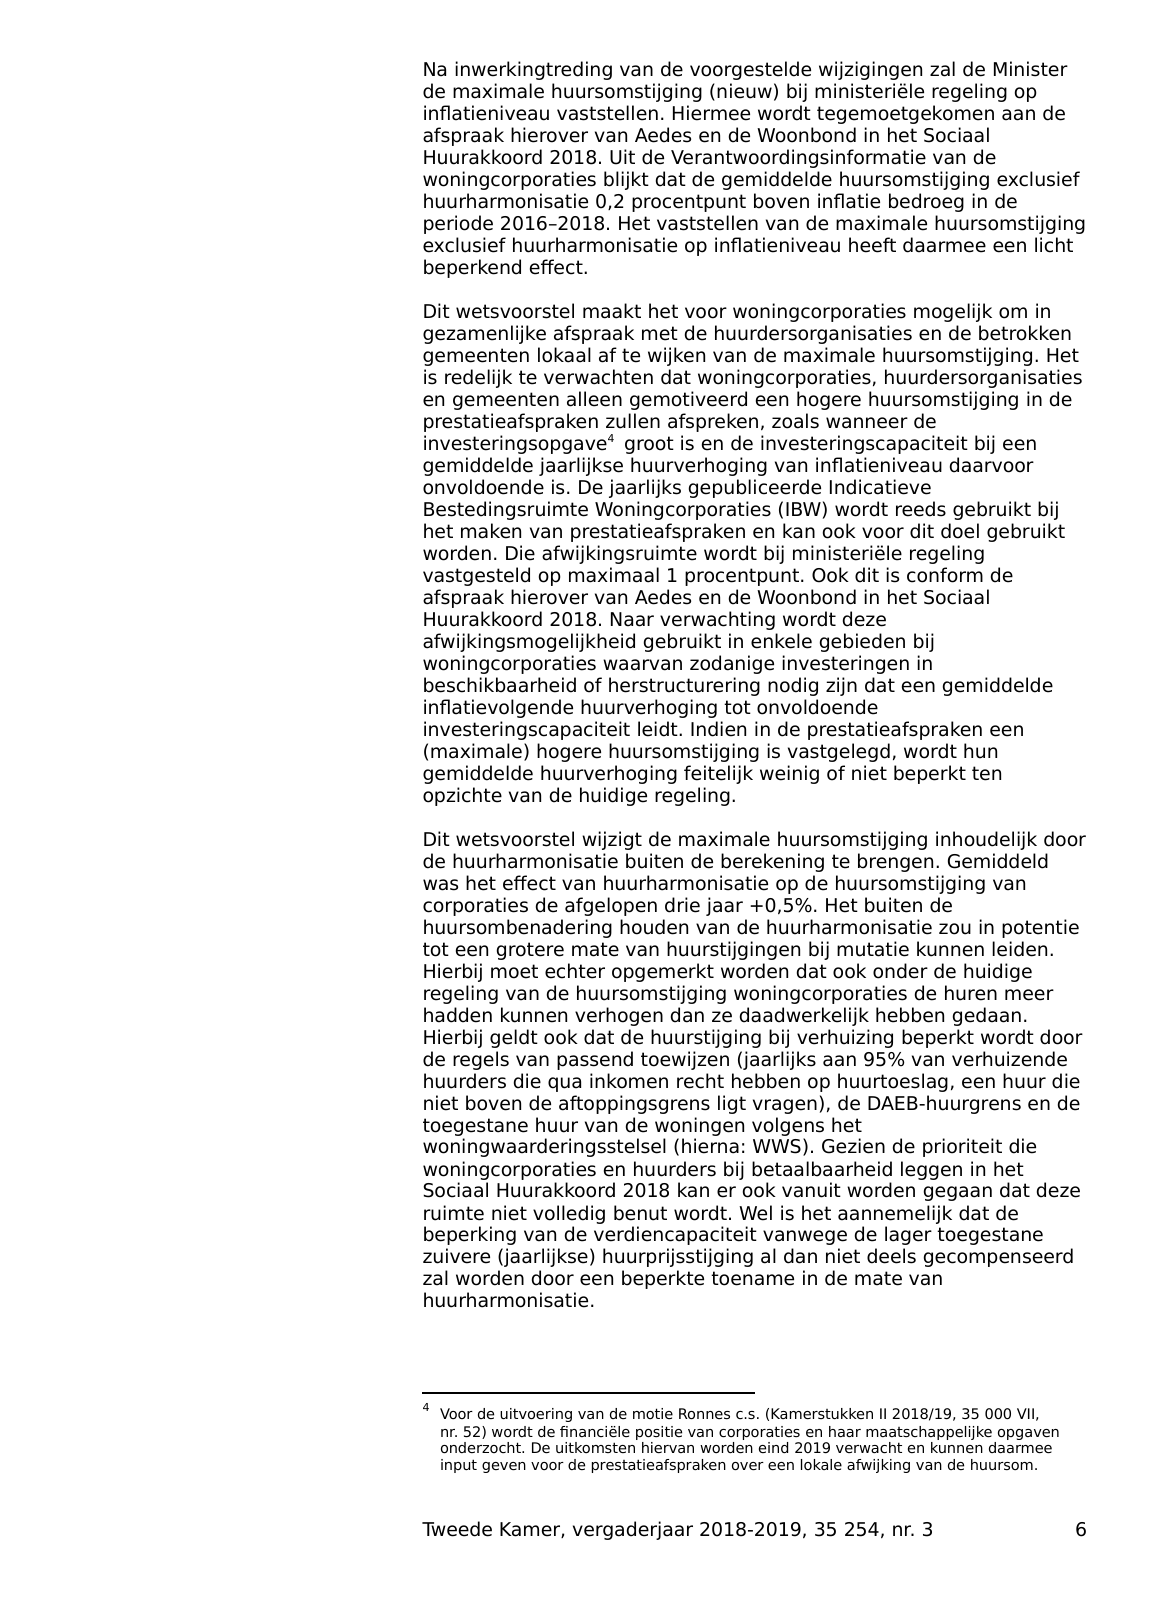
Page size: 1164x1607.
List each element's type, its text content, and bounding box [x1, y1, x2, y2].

text Na inwerkingtreding van de voorgestelde wijzigingen zal de Minister de maximale huursomstijging (nieuw) bij ministeriële regeling op inflatieniveau vaststellen. Hiermee wordt tegemoetgekomen aan de afspraak hierover van Aedes en de Woonbond in het Sociaal Huurakkoord 2018. Uit de Verantwoordingsinformatie van de woningcorporaties blijkt dat de gemiddelde huursomstijging exclusief huurharmonisatie 0,2 procentpunt boven inflatie bedroeg in de periode 2016–2018. Het vaststellen van de maximale huursomstijging exclusief huurharmonisatie op inflatieniveau heeft daarmee een licht beperkend effect. [422, 59, 1087, 279]
text Dit wetsvoorstel wijzigt de maximale huursomstijging inhoudelijk door de huurharmonisatie buiten de berekening te brengen. Gemiddeld was het effect van huurharmonisatie op de huursomstijging van corporaties de afgelopen drie jaar +0,5%. Het buiten de huursombenadering houden van de huurharmonisatie zou in potentie tot een grotere mate van huurstijgingen bij mutatie kunnen leiden. Hierbij moet echter opgemerkt worden dat ook onder de huidige regeling van de huursomstijging woningcorporaties de huren meer hadden kunnen verhogen dan ze daadwerkelijk hebben gedaan. Hierbij geldt ook dat de huurstijging bij verhuizing beperkt wordt door de regels van passend toewijzen (jaarlijks aan 95% van verhuizende huurders die qua inkomen recht hebben op huurtoeslag, een huur die niet boven de aftoppingsgrens ligt vragen), de DAEB-huurgrens en de toegestane huur van de woningen volgens het woningwaarderingsstelsel (hierna: WWS). Gezien de prioriteit die woningcorporaties en huurders bij betaalbaarheid leggen in het Sociaal Huurakkoord 2018 kan er ook vanuit worden gegaan dat deze ruimte niet volledig benut wordt. Wel is het aannemelijk dat de beperking van de verdiencapaciteit vanwege de lager toegestane zuivere (jaarlijkse) huurprijsstijging al dan niet deels gecompenseerd zal worden door een beperkte toename in de mate van huurharmonisatie. [422, 829, 1087, 1312]
text Dit wetsvoorstel maakt het voor woningcorporaties mogelijk om in gezamenlijke afspraak met de huurdersorganisaties en de betrokken gemeenten lokaal af te wijken van de maximale huursomstijging. Het is redelijk te verwachten dat woningcorporaties, huurdersorganisaties en gemeenten alleen gemotiveerd een hogere huursomstijging in de prestatieafspraken zullen afspreken, zoals wanneer de investeringsopgave groot is en de investeringscapaciteit bij een gemiddelde jaarlijkse huurverhoging van inflatieniveau daarvoor onvoldoende is. De jaarlijks gepubliceerde Indicatieve Bestedingsruimte Woningcorporaties (IBW) wordt reeds gebruikt bij het maken van prestatieafspraken en kan ook voor dit doel gebruikt worden. Die afwijkingsruimte wordt bij ministeriële regeling vastgesteld op maximaal 1 procentpunt. Ook dit is conform de afspraak hierover van Aedes en de Woonbond in het Sociaal Huurakkoord 2018. Naar verwachting wordt deze afwijkingsmogelijkheid gebruikt in enkele gebieden bij woningcorporaties waarvan zodanige investeringen in beschikbaarheid of herstructurering nodig zijn dat een gemiddelde inflatievolgende huurverhoging tot onvoldoende investeringscapaciteit leidt. Indien in de prestatieafspraken een (maximale) hogere huursomstijging is vastgelegd, wordt hun gemiddelde huurverhoging feitelijk weinig of niet beperkt ten opzichte van de huidige regeling. [422, 301, 1087, 807]
text Voor de uitvoering van de motie Ronnes c.s. (Kamerstukken II 2018/19, 35 000 VII, nr. 52) wordt de financiële positie van corporaties en haar maatschappelijke opgaven onderzocht. De uitkomsten hiervan worden eind 2019 verwacht en kunnen daarmee input geven voor de prestatieafspraken over een lokale afwijking van de huursom. [422, 1402, 1087, 1474]
